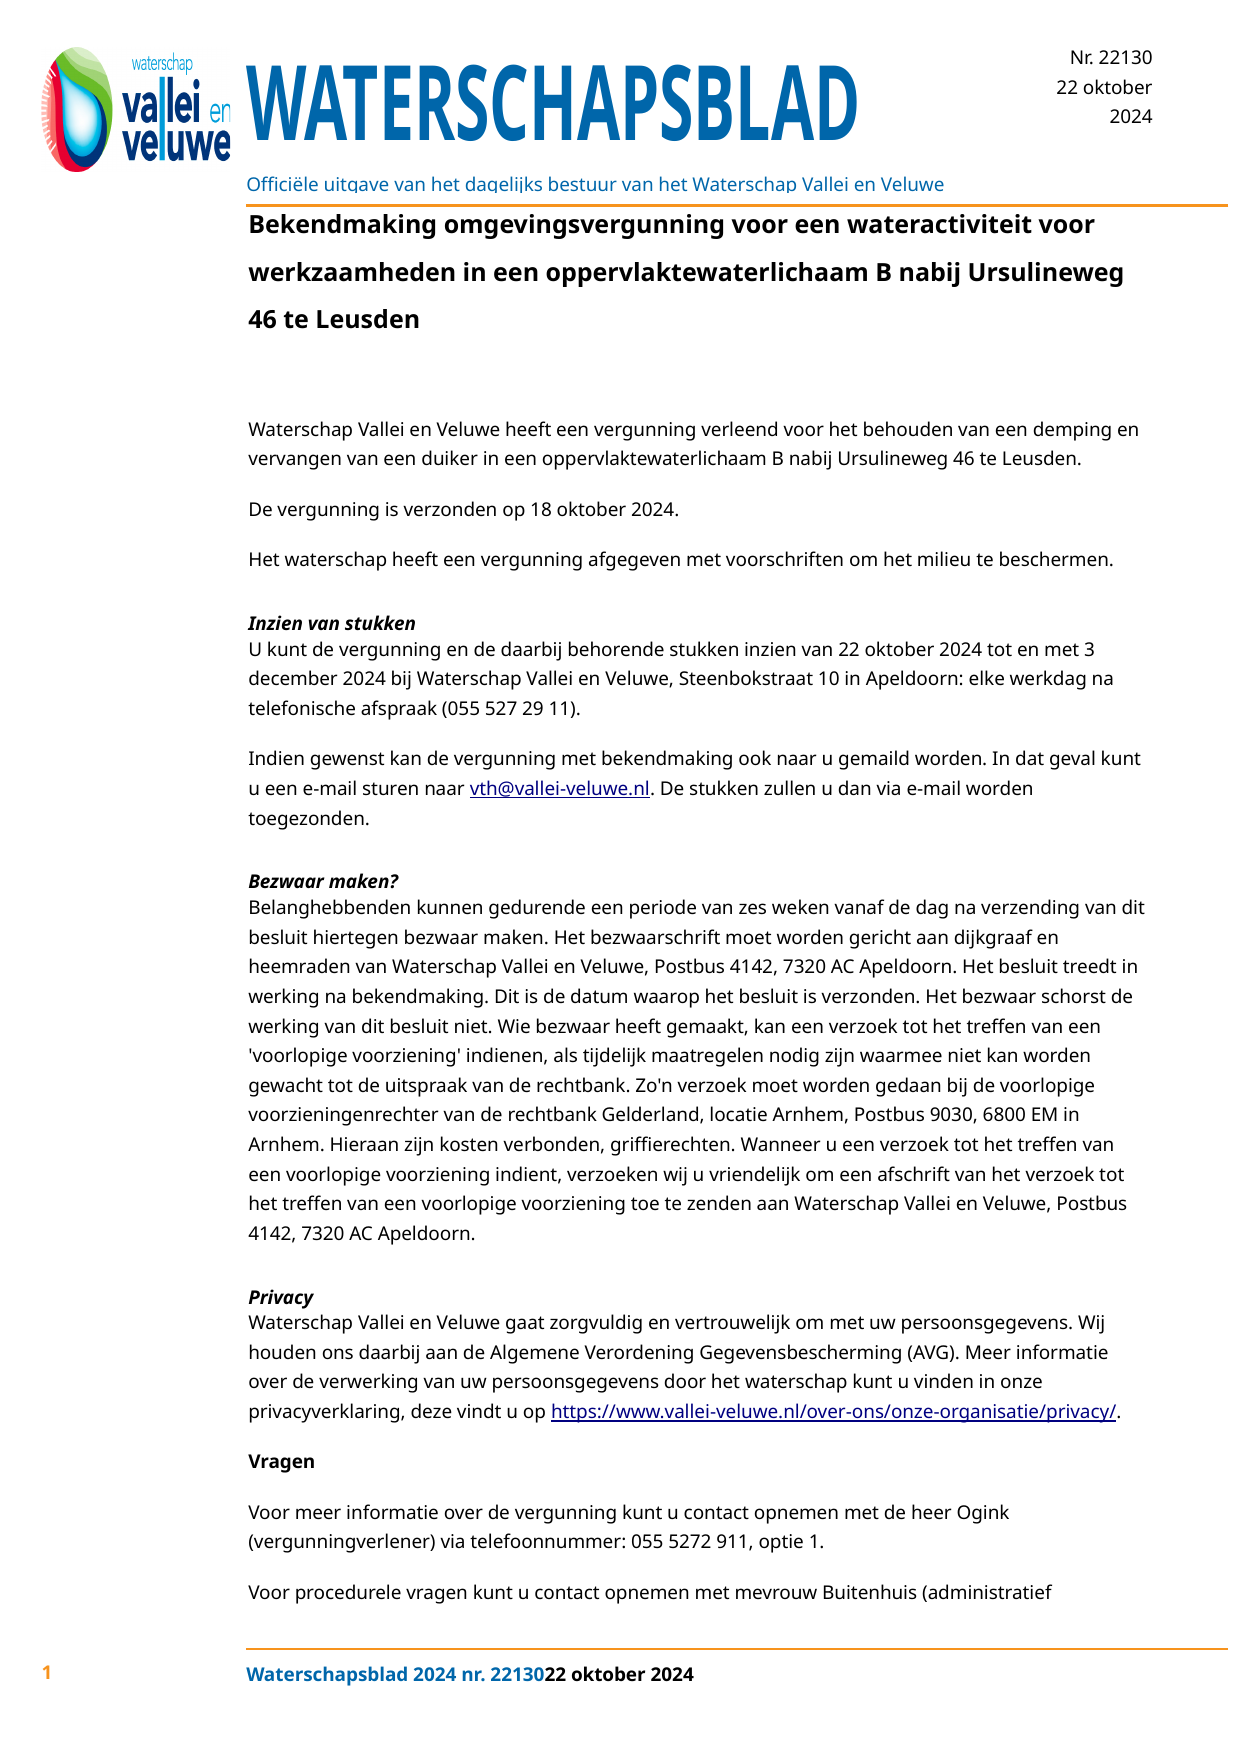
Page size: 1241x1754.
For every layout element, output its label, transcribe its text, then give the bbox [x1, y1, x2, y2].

text Inzien van stukken [248, 610, 1152, 636]
text Voor meer informatie over de vergunning kunt u contact opnemen met de heer Ogink (vergunningverlener) via telefoonnummer: 055 5272 911, optie 1. [248, 1499, 1152, 1554]
text De vergunning is verzonden op 18 oktober 2024. [248, 496, 1152, 522]
text Privacy [248, 1284, 1152, 1309]
picture [41, 47, 231, 172]
text Belanghebbenden kunnen gedurende een periode van zes weken vanaf de dag na verzending van dit besluit hiertegen bezwaar maken. Het bezwaarschrift moet worden gericht aan dijkgraaf en heemraden van Waterschap Vallei en Veluwe, Postbus 4142, 7320 AC Apeldoorn. Het besluit treedt in werking na bekendmaking. Dit is de datum waarop het besluit is verzonden. Het bezwaar schorst de werking van dit besluit niet. Wie bezwaar heeft gemaakt, kan een verzoek tot het treffen van een 'voorlopige voorziening' indienen, als tijdelijk maatregelen nodig zijn waarmee niet kan worden gewacht tot de uitspraak van de rechtbank. Zo'n verzoek moet worden gedaan bij de voorlopige voorzieningenrechter van de rechtbank Gelderland, locatie Arnhem, Postbus 9030, 6800 EM in Arnhem. Hieraan zijn kosten verbonden, griffierechten. Wanneer u een verzoek tot het treffen van een voorlopige voorziening indient, verzoeken wij u vriendelijk om een afschrift van het verzoek tot het treffen van een voorlopige voorziening toe te zenden aan Waterschap Vallei en Veluwe, Postbus 4142, 7320 AC Apeldoorn. [248, 894, 1152, 1246]
text U kunt de vergunning en de daarbij behorende stukken inzien van 22 oktober 2024 tot en met 3 december 2024 bij Waterschap Vallei en Veluwe, Steenbokstraat 10 in Apeldoorn: elke werkdag na telefonische afspraak (055 527 29 11). [248, 636, 1152, 721]
text Het waterschap heeft een vergunning afgegeven met voorschriften om het milieu te beschermen. [248, 546, 1152, 572]
text Waterschap Vallei en Veluwe heeft een vergunning verleend voor het behouden van een demping en vervangen van een duiker in een oppervlaktewaterlichaam B nabij Ursulineweg 46 te Leusden. [248, 416, 1152, 471]
text Bekendmaking omgevingsvergunning voor een wateractiviteit voor werkzaamheden in een oppervlaktewaterlichaam B nabij Ursulineweg 46 te Leusden [248, 207, 1152, 336]
text Bezwaar maken? [248, 869, 1152, 894]
text Indien gewenst kan de vergunning met bekendmaking ook naar u gemaild worden. In dat geval kunt u een e-mail sturen naar vth@vallei-veluwe.nl. De stukken zullen u dan via e-mail worden toegezonden. [248, 746, 1152, 831]
text Waterschap Vallei en Veluwe gaat zorgvuldig en vertrouwelijk om met uw persoonsgegevens. Wij houden ons daarbij aan de Algemene Verordening Gegevensbescherming (AVG). Meer informatie over de verwerking van uw persoonsgegevens door het waterschap kunt u vinden in onze privacyverklaring, deze vindt u op https://www.vallei-veluwe.nl/over-ons/onze-organisatie/privacy/. [248, 1309, 1152, 1424]
text Voor procedurele vragen kunt u contact opnemen met mevrouw Buitenhuis (administratief [248, 1579, 1152, 1605]
text Vragen [248, 1449, 1152, 1474]
